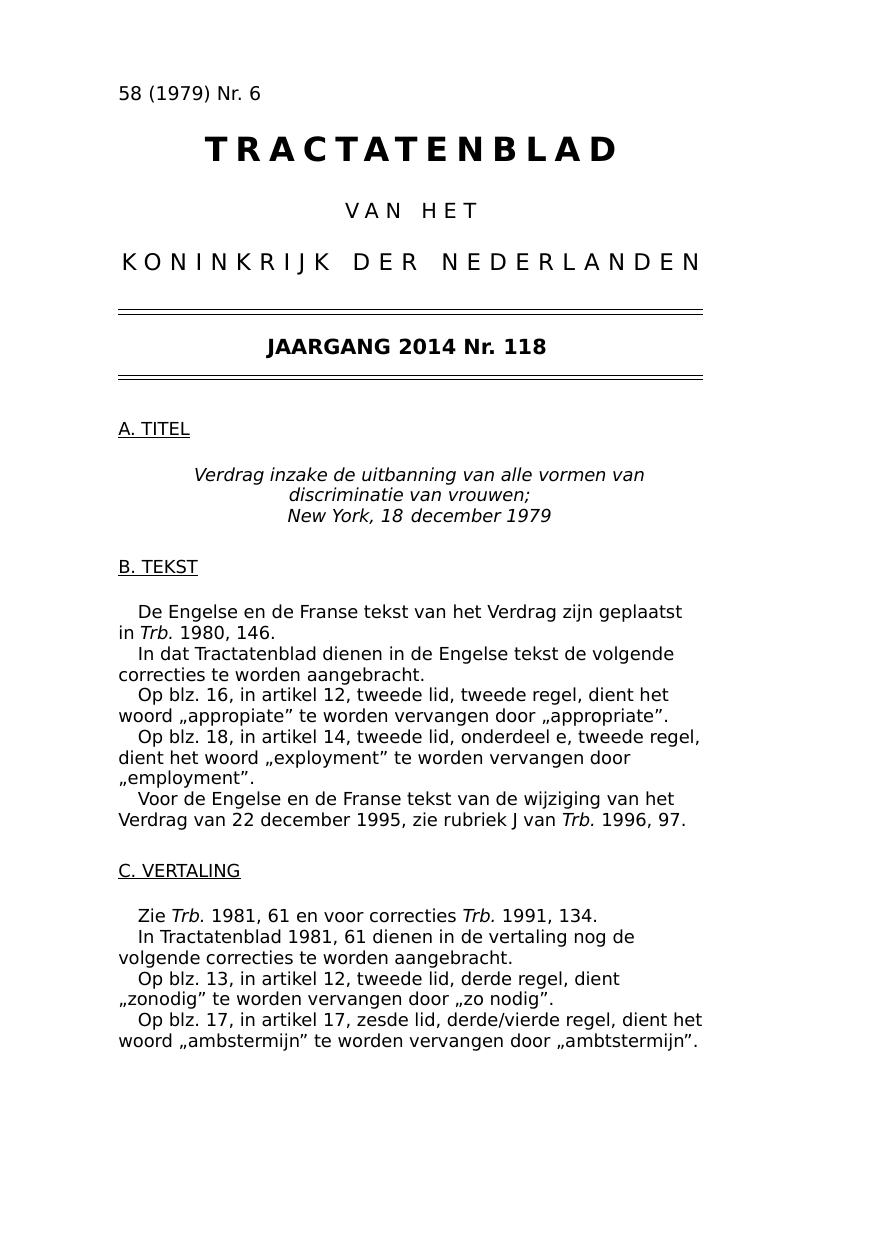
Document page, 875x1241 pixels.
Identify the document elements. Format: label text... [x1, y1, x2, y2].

text New York, 18 december 1979 [118, 506, 703, 527]
subtitle B. TEKST [118, 557, 703, 577]
subtitle C. VERTALING [118, 860, 703, 881]
text Op blz. 16, in artikel 12, tweede lid, tweede regel, dient het woord „appropiate” te worden vervangen door „appropriate”. [118, 685, 703, 727]
text Op blz. 18, in artikel 14, tweede lid, onderdeel e, tweede regel, dient het woord „exployment” te worden vervangen door „employment”. [118, 727, 703, 789]
subtitle A. TITEL [118, 419, 703, 439]
text De Engelse en de Franse tekst van het Verdrag zijn geplaatst in Trb. 1980, 146. [118, 602, 703, 644]
text Voor de Engelse en de Franse tekst van de wijziging van het Verdrag van 22 december 1995, zie rubriek J van Trb. 1996, 97. [118, 789, 703, 830]
text TRACTATENBLAD [118, 130, 703, 169]
text Op blz. 13, in artikel 12, tweede lid, derde regel, dient „zonodig” te worden vervangen door „zo nodig”. [118, 968, 703, 1010]
text JAARGANG 2014 Nr. 118 [118, 335, 703, 359]
text In Tractatenblad 1981, 61 dienen in de vertaling nog de volgende correcties te worden aangebracht. [118, 927, 703, 968]
text VAN HET [118, 199, 703, 223]
text Verdrag inzake de uitbanning van alle vormen van discriminatie van vrouwen; [118, 464, 703, 506]
text In dat Tractatenblad dienen in de Engelse tekst de volgende correcties te worden aangebracht. [118, 644, 703, 685]
text Op blz. 17, in artikel 17, zesde lid, derde/vierde regel, dient het woord „ambstermijn” te worden vervangen door „ambtstermijn”. [118, 1010, 703, 1051]
text 58 (1979) Nr. 6 [118, 83, 703, 105]
text KONINKRIJK DER NEDERLANDEN [118, 249, 703, 276]
text Zie Trb. 1981, 61 en voor correcties Trb. 1991, 134. [118, 906, 703, 927]
